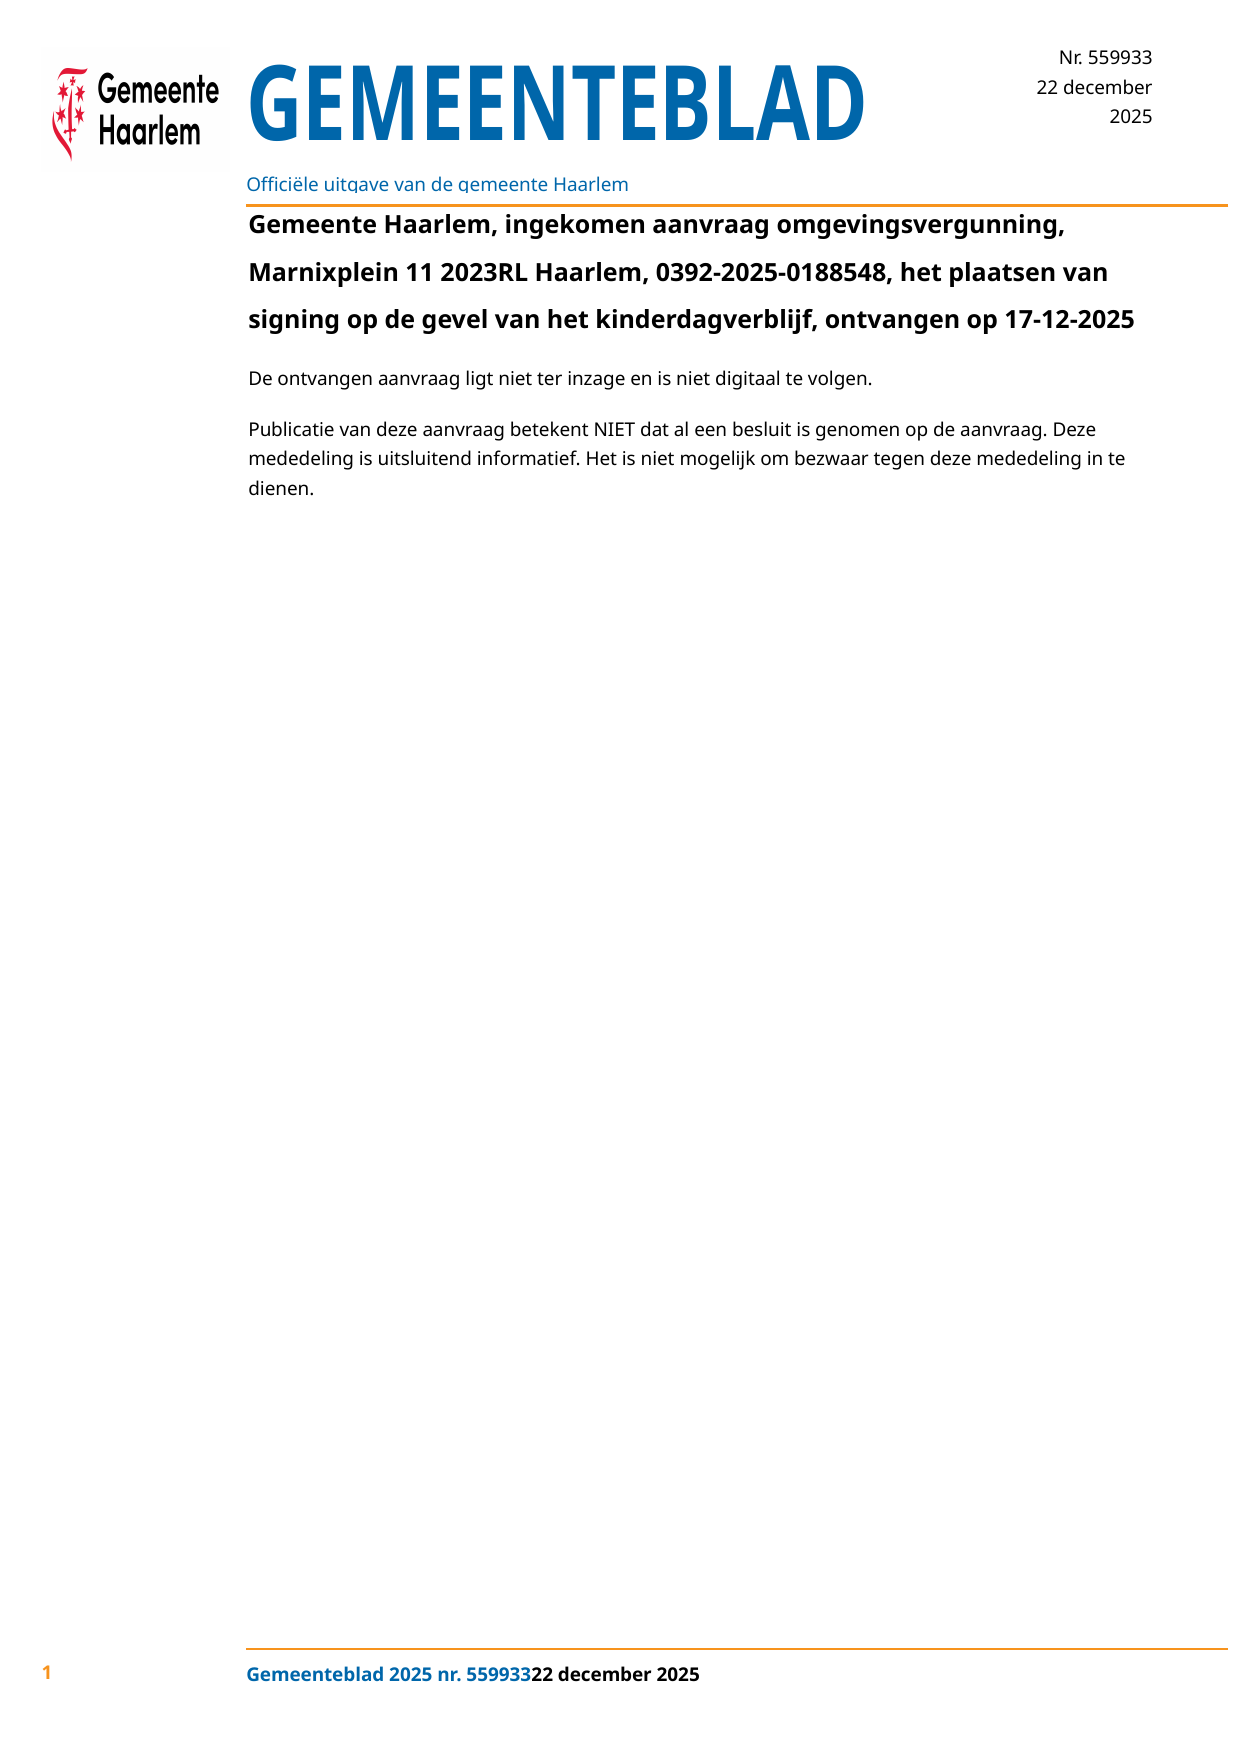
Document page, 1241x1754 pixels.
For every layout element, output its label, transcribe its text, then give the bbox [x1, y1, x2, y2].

picture [41, 47, 231, 172]
text De ontvangen aanvraag ligt niet ter inzage en is niet digitaal te volgen. [248, 366, 1152, 391]
text Gemeente Haarlem, ingekomen aanvraag omgevingsvergunning, Marnixplein 11 2023RL Haarlem, 0392-2025-0188548, het plaatsen van signing op de gevel van het kinderdagverblijf, ontvangen op 17-12-2025 [248, 207, 1152, 336]
text Publicatie van deze aanvraag betekent NIET dat al een besluit is genomen op de aanvraag. Deze mededeling is uitsluitend informatief. Het is niet mogelijk om bezwaar tegen deze mededeling in te dienen. [248, 416, 1152, 501]
